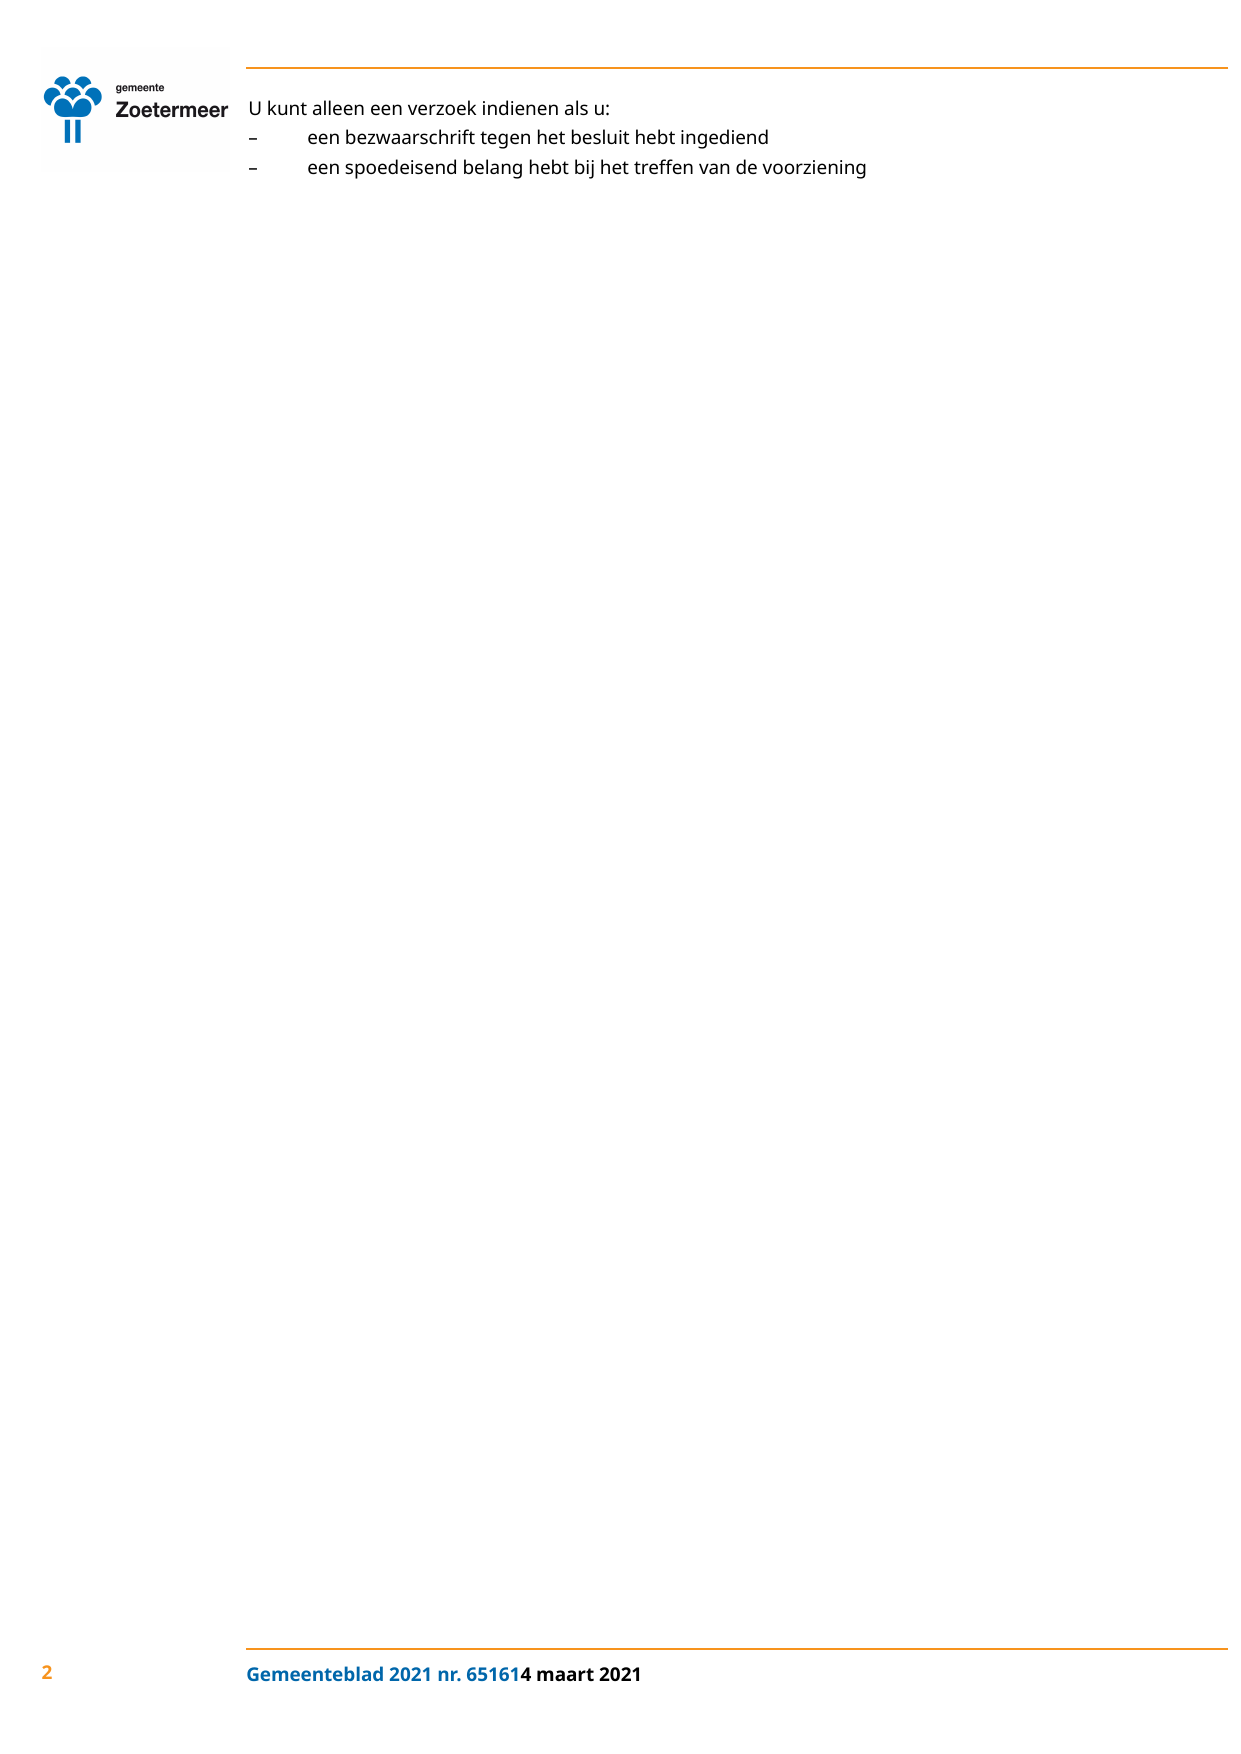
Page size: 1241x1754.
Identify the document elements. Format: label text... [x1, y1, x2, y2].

list een bezwaarschrift tegen het besluit hebt ingediend [248, 124, 1152, 150]
text U kunt alleen een verzoek indienen als u: [248, 95, 1152, 121]
list een spoedeisend belang hebt bij het treffen van de voorziening [248, 154, 1152, 180]
picture [41, 47, 231, 172]
